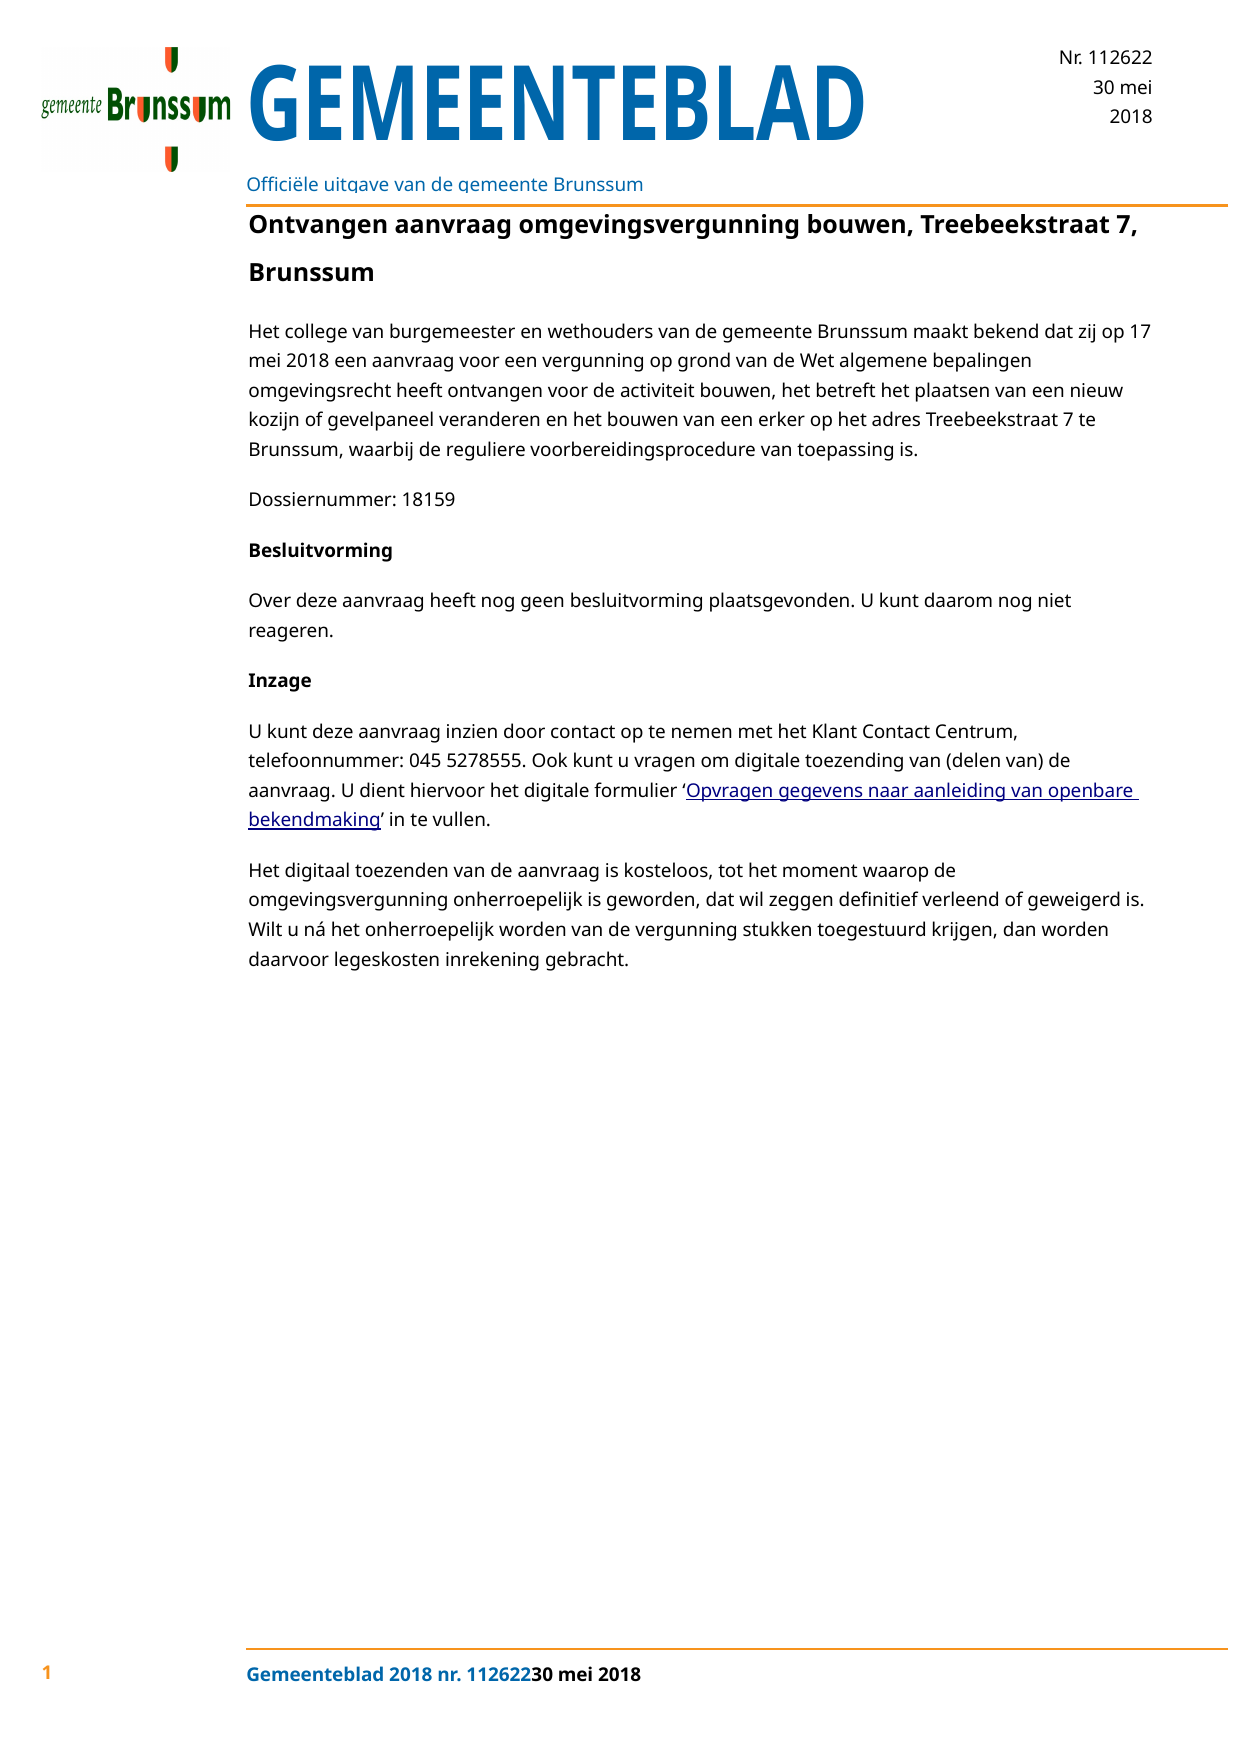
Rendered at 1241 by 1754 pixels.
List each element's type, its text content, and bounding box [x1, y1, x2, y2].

text Besluitvorming [248, 537, 1152, 563]
picture [41, 47, 231, 172]
text Het college van burgemeester en wethouders van de gemeente Brunssum maakt bekend dat zij op 17 mei 2018 een aanvraag voor een vergunning op grond van de Wet algemene bepalingen omgevingsrecht heeft ontvangen voor de activiteit bouwen, het betreft het plaatsen van een nieuw kozijn of gevelpaneel veranderen en het bouwen van een erker op het adres Treebeekstraat 7 te Brunssum, waarbij de reguliere voorbereidingsprocedure van toepassing is. [248, 318, 1152, 462]
text Dossiernummer: 18159 [248, 487, 1152, 512]
text Ontvangen aanvraag omgevingsvergunning bouwen, Treebeekstraat 7, Brunssum [248, 207, 1152, 288]
text Inzage [248, 667, 1152, 693]
text Over deze aanvraag heeft nog geen besluitvorming plaatsgevonden. U kunt daarom nog niet reageren. [248, 587, 1152, 643]
text Het digitaal toezenden van de aanvraag is kosteloos, tot het moment waarop de omgevingsvergunning onherroepelijk is geworden, dat wil zeggen definitief verleend of geweigerd is. Wilt u ná het onherroepelijk worden van de vergunning stukken toegestuurd krijgen, dan worden daarvoor legeskosten inrekening gebracht. [248, 857, 1152, 972]
text U kunt deze aanvraag inzien door contact op te nemen met het Klant Contact Centrum, telefoonnummer: 045 5278555. Ook kunt u vragen om digitale toezending van (delen van) de aanvraag. U dient hiervoor het digitale formulier ‘Opvragen gegevens naar aanleiding van openbare bekendmaking’ in te vullen. [248, 718, 1152, 832]
